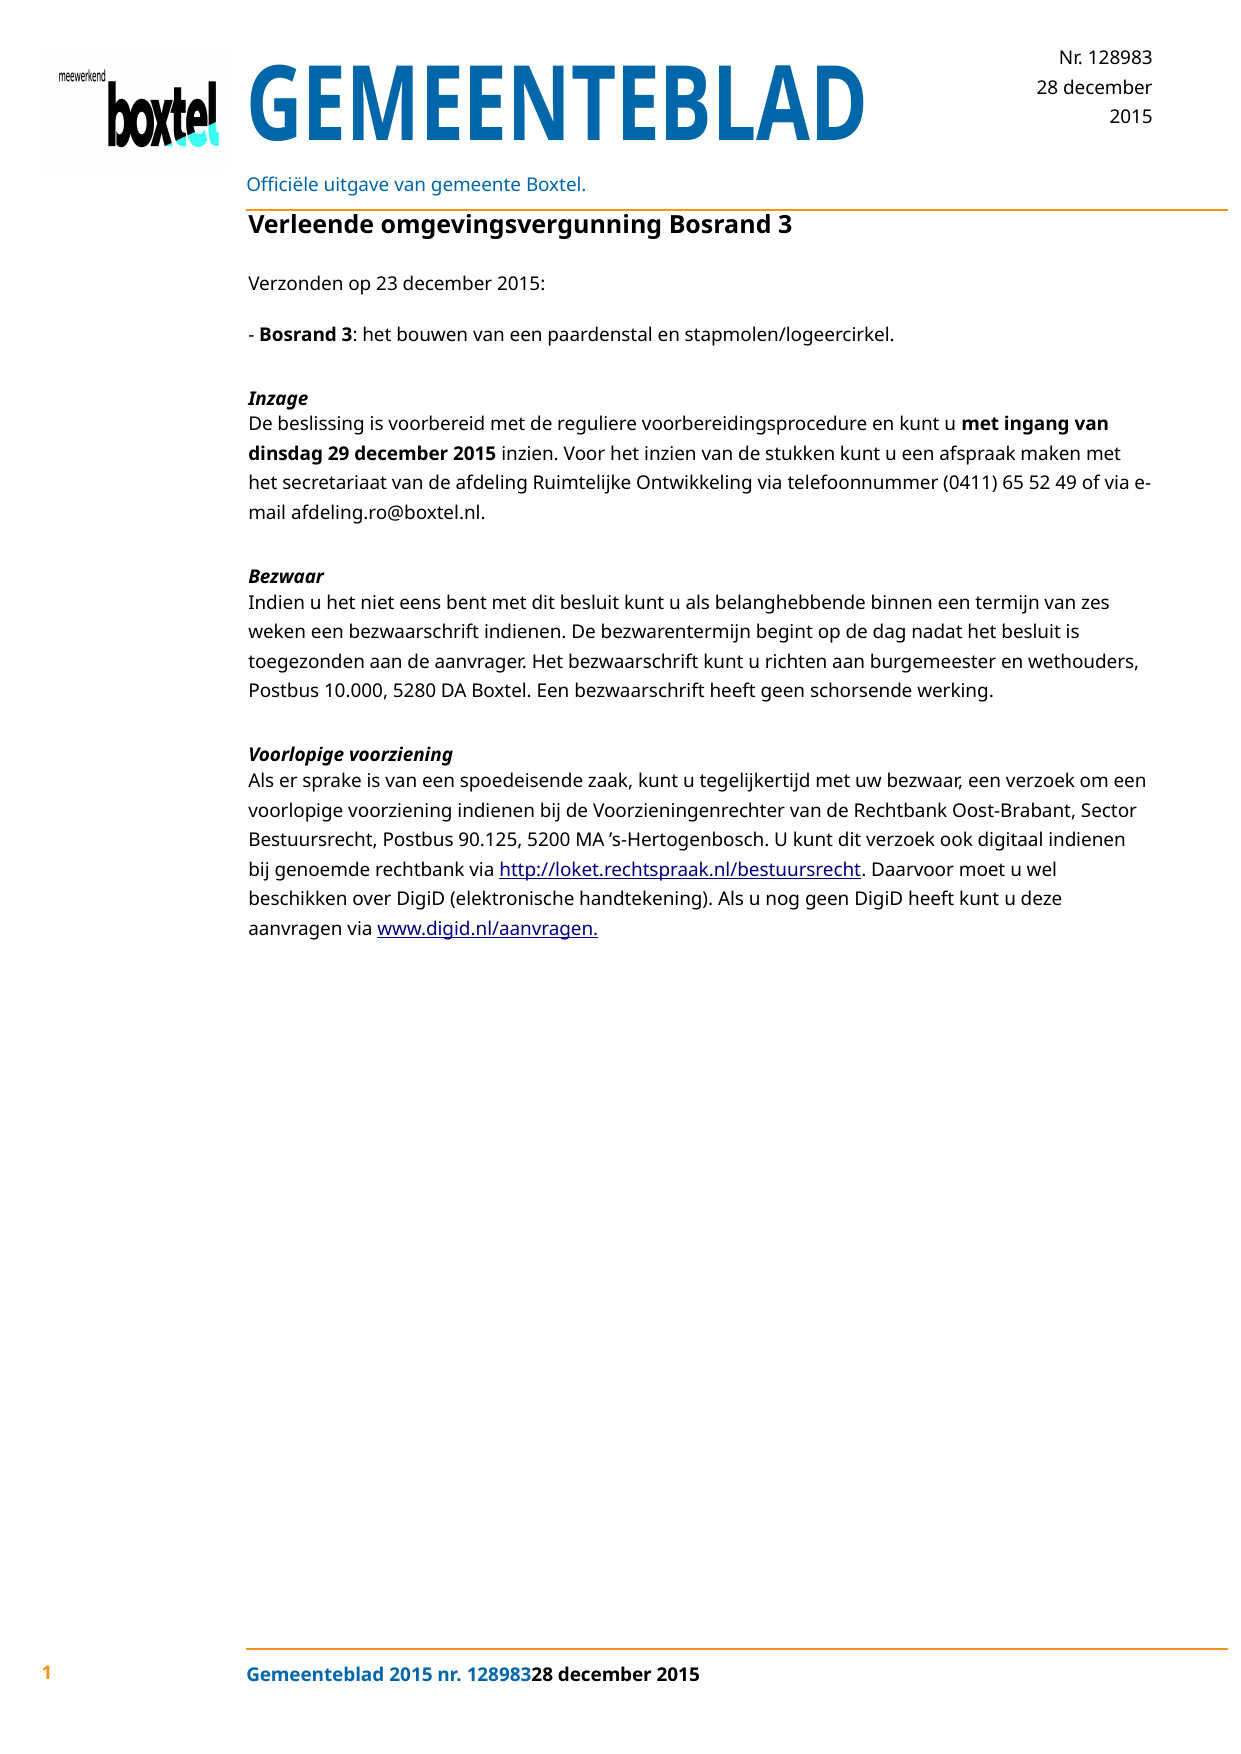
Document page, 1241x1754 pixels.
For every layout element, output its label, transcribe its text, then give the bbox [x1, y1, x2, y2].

text - Bosrand 3: het bouwen van een paardenstal en stapmolen/logeercirkel. [248, 321, 1152, 346]
text Verleende omgevingsvergunning Bosrand 3 [248, 211, 1152, 241]
text Bezwaar [248, 563, 1152, 589]
text Verzonden op 23 december 2015: [248, 270, 1152, 296]
picture [41, 47, 231, 172]
text De beslissing is voorbereid met de reguliere voorbereidingsprocedure en kunt u met ingang van dinsdag 29 december 2015 inzien. Voor het inzien van de stukken kunt u een afspraak maken met het secretariaat van de afdeling Ruimtelijke Ontwikkeling via telefoonnummer (0411) 65 52 49 of via e-mail afdeling.ro@boxtel.nl. [248, 410, 1152, 525]
text Als er sprake is van een spoedeisende zaak, kunt u tegelijkertijd met uw bezwaar, een verzoek om een voorlopige voorziening indienen bij de Voorzieningenrechter van de Rechtbank Oost-Brabant, Sector Bestuursrecht, Postbus 90.125, 5200 MA ’s-Hertogenbosch. U kunt dit verzoek ook digitaal indienen bij genoemde rechtbank via http://loket.rechtspraak.nl/bestuursrecht. Daarvoor moet u wel beschikken over DigiD (elektronische handtekening). Als u nog geen DigiD heeft kunt u deze aanvragen via www.digid.nl/aanvragen. [248, 767, 1152, 941]
text Indien u het niet eens bent met dit besluit kunt u als belanghebbende binnen een termijn van zes weken een bezwaarschrift indienen. De bezwarentermijn begint op de dag nadat het besluit is toegezonden aan de aanvrager. Het bezwaarschrift kunt u richten aan burgemeester en wethouders, Postbus 10.000, 5280 DA Boxtel. Een bezwaarschrift heeft geen schorsende werking. [248, 589, 1152, 703]
text Voorlopige voorziening [248, 742, 1152, 767]
text Inzage [248, 385, 1152, 410]
